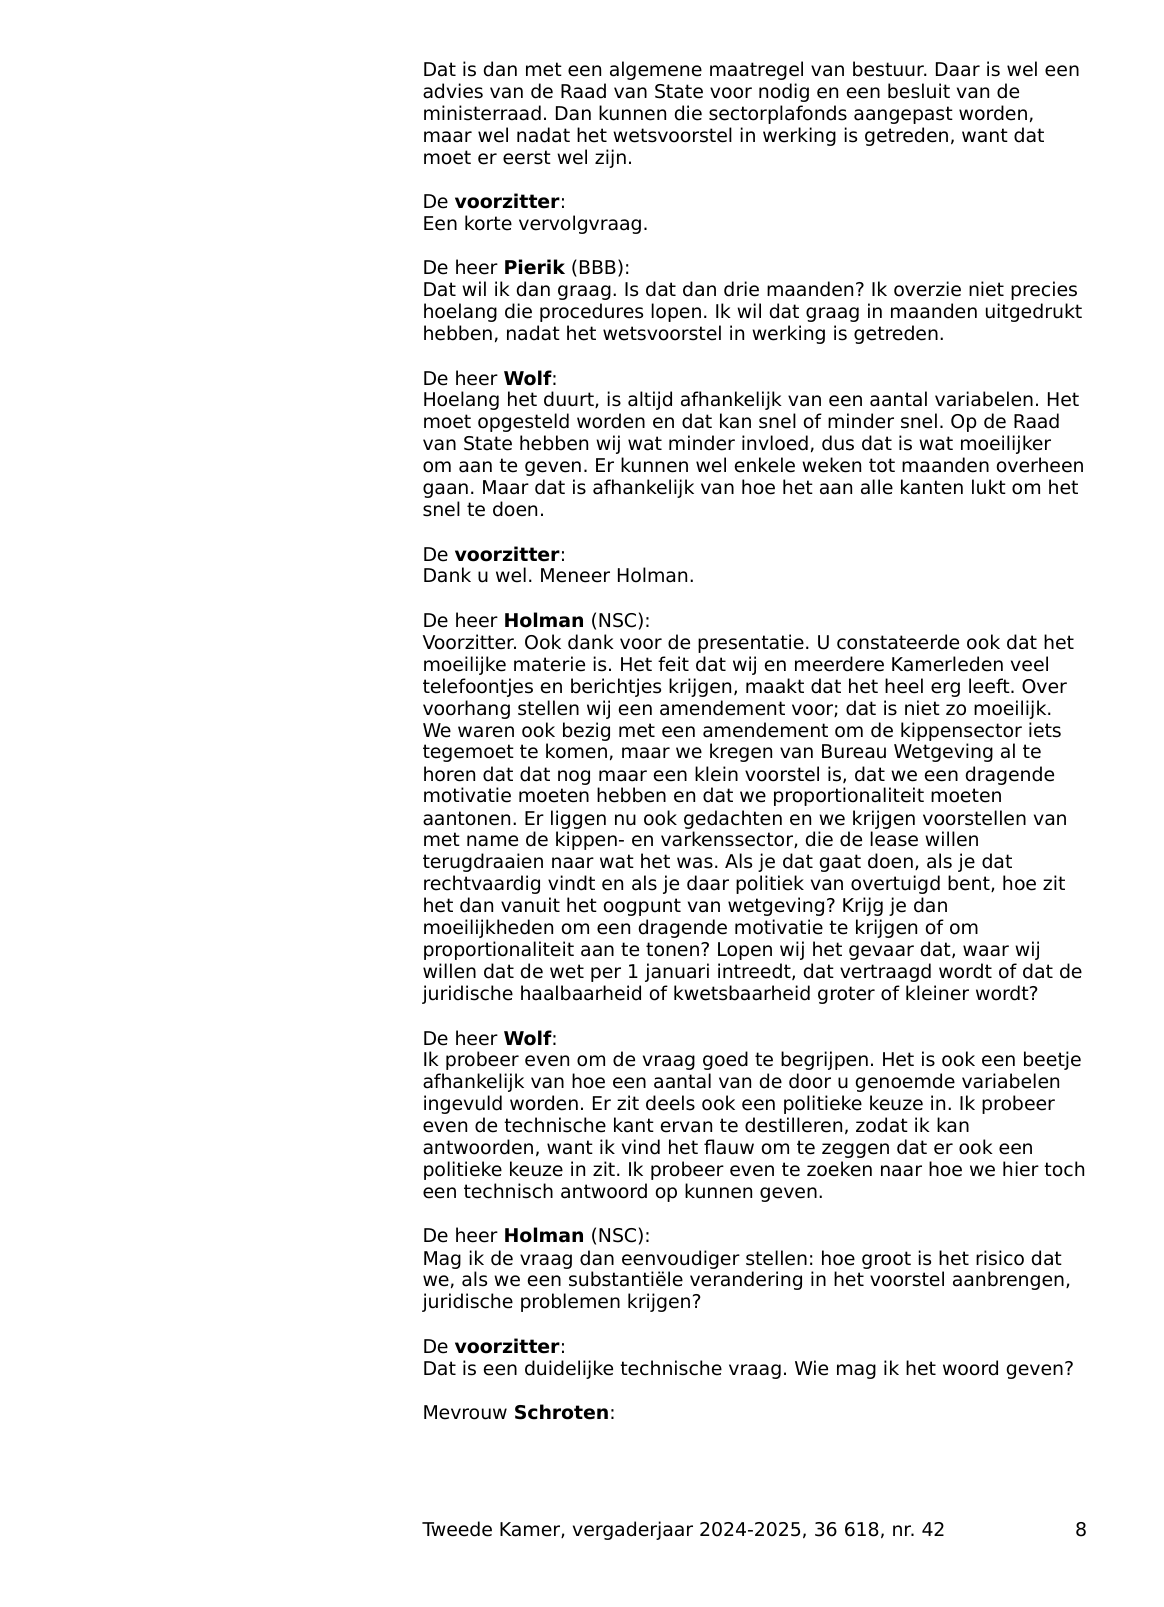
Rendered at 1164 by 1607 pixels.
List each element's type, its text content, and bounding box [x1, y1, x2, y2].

text De heer Holman (NSC): [422, 609, 1087, 632]
text De voorzitter: [422, 543, 1087, 565]
text Dat is dan met een algemene maatregel van bestuur. Daar is wel een advies van de Raad van State voor nodig en een besluit van de ministerraad. Dan kunnen die sectorplafonds aangepast worden, maar wel nadat het wetsvoorstel in werking is getreden, want dat moet er eerst wel zijn. [422, 59, 1087, 169]
text Hoelang het duurt, is altijd afhankelijk van een aantal variabelen. Het moet opgesteld worden en dat kan snel of minder snel. Op de Raad van State hebben wij wat minder invloed, dus dat is wat moeilijker om aan te geven. Er kunnen wel enkele weken tot maanden overheen gaan. Maar dat is afhankelijk van hoe het aan alle kanten lukt om het snel te doen. [422, 389, 1087, 521]
text De heer Pierik (BBB): [422, 257, 1087, 279]
text Dank u wel. Meneer Holman. [422, 565, 1087, 587]
text Dat wil ik dan graag. Is dat dan drie maanden? Ik overzie niet precies hoelang die procedures lopen. Ik wil dat graag in maanden uitgedrukt hebben, nadat het wetsvoorstel in werking is getreden. [422, 279, 1087, 345]
text De heer Wolf: [422, 367, 1087, 389]
text Mag ik de vraag dan eenvoudiger stellen: hoe groot is het risico dat we, als we een substantiële verandering in het voorstel aanbrengen, juridische problemen krijgen? [422, 1247, 1087, 1313]
text Een korte vervolgvraag. [422, 213, 1087, 235]
text Mevrouw Schroten: [422, 1402, 1087, 1424]
text De voorzitter: [422, 191, 1087, 213]
text De voorzitter: [422, 1336, 1087, 1357]
text Ik probeer even om de vraag goed te begrijpen. Het is ook een beetje afhankelijk van hoe een aantal van de door u genoemde variabelen ingevuld worden. Er zit deels ook een politieke keuze in. Ik probeer even de technische kant ervan te destilleren, zodat ik kan antwoorden, want ik vind het flauw om te zeggen dat er ook een politieke keuze in zit. Ik probeer even te zoeken naar hoe we hier toch een technisch antwoord op kunnen geven. [422, 1049, 1087, 1203]
text De heer Holman (NSC): [422, 1225, 1087, 1247]
text De heer Wolf: [422, 1027, 1087, 1049]
text Voorzitter. Ook dank voor de presentatie. U constateerde ook dat het moeilijke materie is. Het feit dat wij en meerdere Kamerleden veel telefoontjes en berichtjes krijgen, maakt dat het heel erg leeft. Over voorhang stellen wij een amendement voor; dat is niet zo moeilijk. We waren ook bezig met een amendement om de kippensector iets tegemoet te komen, maar we kregen van Bureau Wetgeving al te horen dat dat nog maar een klein voorstel is, dat we een dragende motivatie moeten hebben en dat we proportionaliteit moeten aantonen. Er liggen nu ook gedachten en we krijgen voorstellen van met name de kippen- en varkenssector, die de lease willen terugdraaien naar wat het was. Als je dat gaat doen, als je dat rechtvaardig vindt en als je daar politiek van overtuigd bent, hoe zit het dan vanuit het oogpunt van wetgeving? Krijg je dan moeilijkheden om een dragende motivatie te krijgen of om proportionaliteit aan te tonen? Lopen wij het gevaar dat, waar wij willen dat de wet per 1 januari intreedt, dat vertraagd wordt of dat de juridische haalbaarheid of kwetsbaarheid groter of kleiner wordt? [422, 632, 1087, 1005]
text Dat is een duidelijke technische vraag. Wie mag ik het woord geven? [422, 1357, 1087, 1379]
